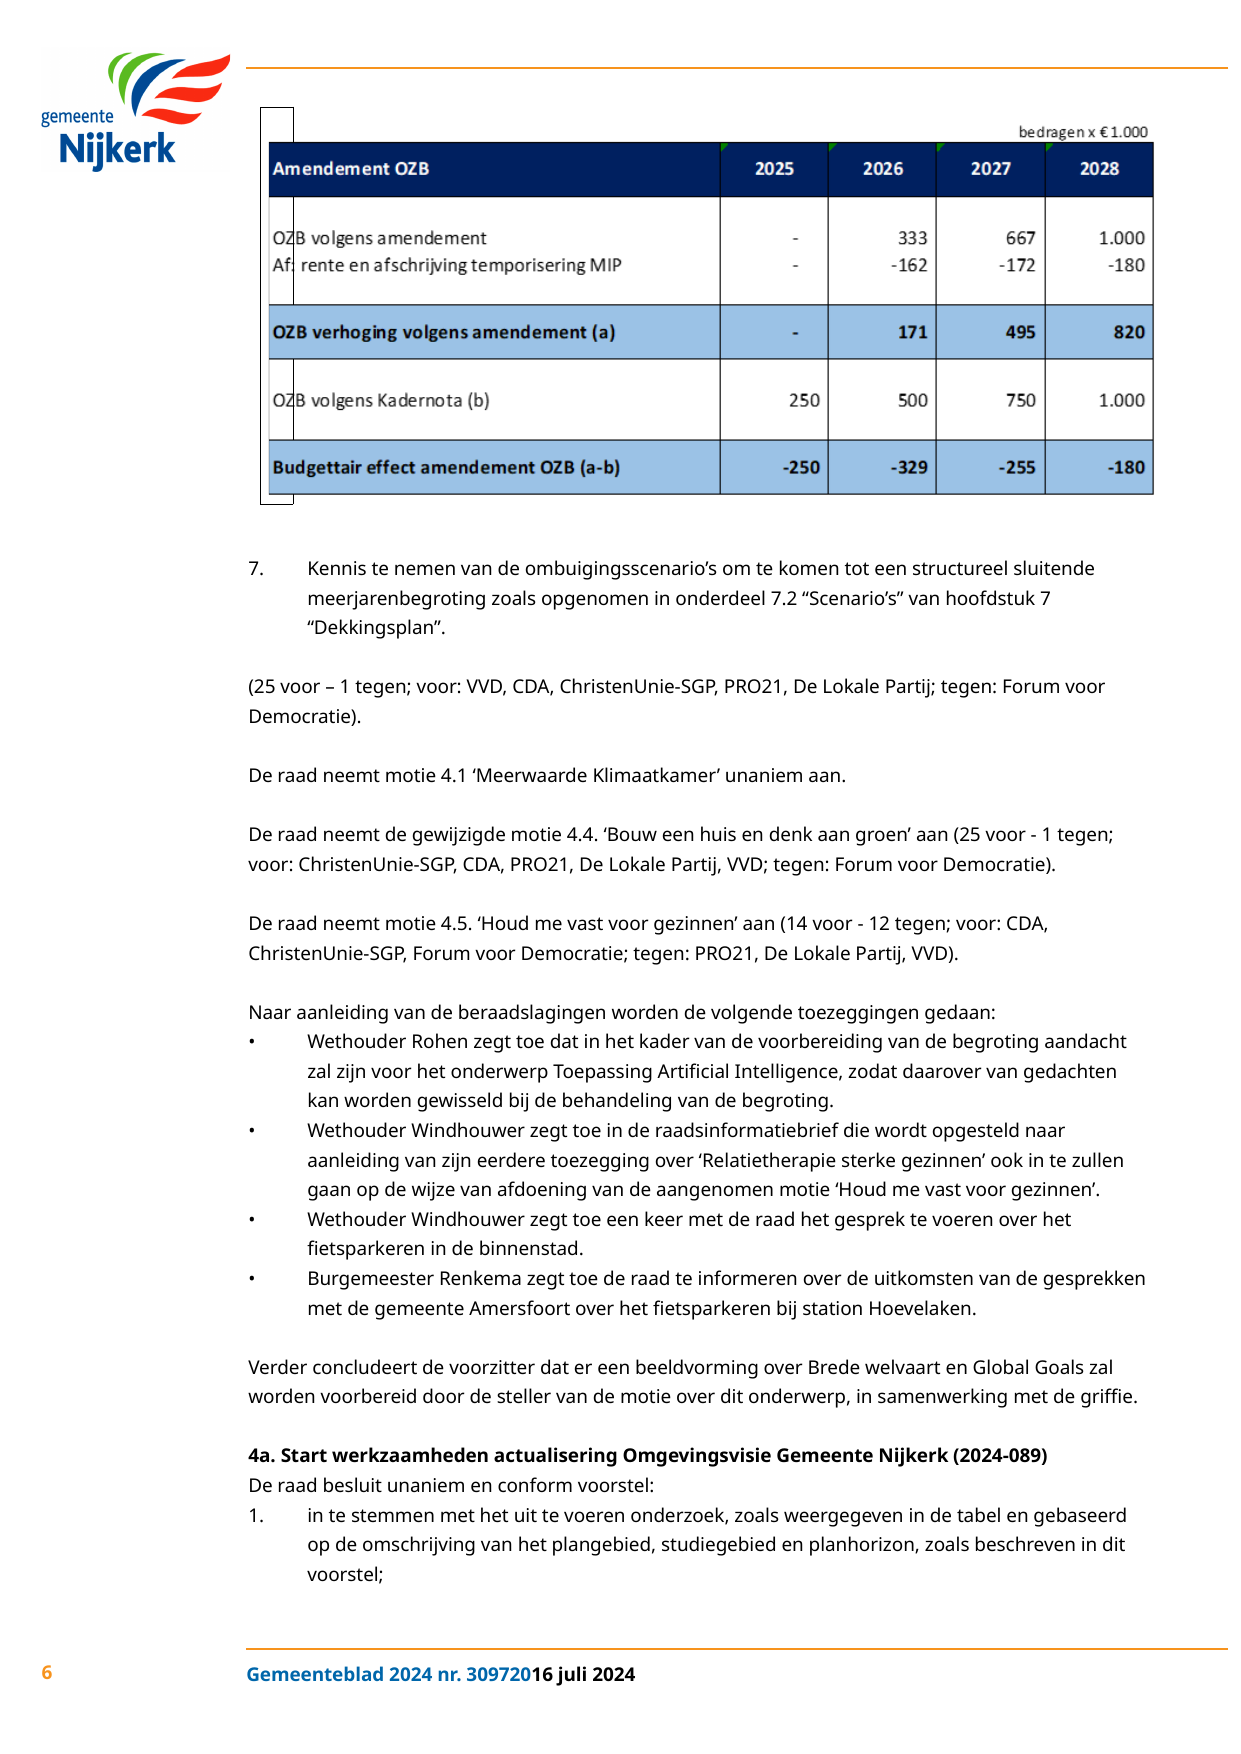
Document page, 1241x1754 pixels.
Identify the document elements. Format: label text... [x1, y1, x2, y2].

list Wethouder Windhouwer zegt toe in de raadsinformatiebrief die wordt opgesteld naar aanleiding van zijn eerdere toezegging over ‘Relatietherapie sterke gezinnen’ ook in te zullen gaan op de wijze van afdoening van de aangenomen motie ‘Houd me vast voor gezinnen’. [248, 1117, 1152, 1202]
list Burgemeester Renkema zegt toe de raad te informeren over de uitkomsten van de gesprekken met de gemeente Amersfoort over het fietsparkeren bij station Hoevelaken. [248, 1265, 1152, 1321]
picture [268, 115, 1155, 496]
text De raad besluit unaniem en conform voorstel: [248, 1472, 1152, 1498]
list Wethouder Rohen zegt toe dat in het kader van de voorbereiding van de begroting aandacht zal zijn voor het onderwerp Toepassing Artificial Intelligence, zodat daarover van gedachten kan worden gewisseld bij de behandeling van de begroting. [248, 1028, 1152, 1113]
list Wethouder Windhouwer zegt toe een keer met de raad het gesprek te voeren over het fietsparkeren in de binnenstad. [248, 1206, 1152, 1261]
list in te stemmen met het uit te voeren onderzoek, zoals weergegeven in de tabel en gebaseerd op de omschrijving van het plangebied, studiegebied en planhorizon, zoals beschreven in dit voorstel; [248, 1502, 1152, 1587]
text De raad neemt de gewijzigde motie 4.4. ‘Bouw een huis en denk aan groen’ aan (25 voor - 1 tegen; voor: ChristenUnie-SGP, CDA, PRO21, De Lokale Partij, VVD; tegen: Forum voor Democratie). [248, 821, 1152, 877]
list Kennis te nemen van de ombuigingsscenario’s om te komen tot een structureel sluitende meerjarenbegroting zoals opgenomen in onderdeel 7.2 “Scenario’s” van hoofdstuk 7 “Dekkingsplan”. [248, 555, 1152, 640]
text De raad neemt motie 4.1 ‘Meerwaarde Klimaatkamer’ unaniem aan. [248, 762, 1152, 788]
text Naar aanleiding van de beraadslagingen worden de volgende toezeggingen gedaan: [248, 999, 1152, 1025]
text De raad neemt motie 4.5. ‘Houd me vast voor gezinnen’ aan (14 voor - 12 tegen; voor: CDA, ChristenUnie-SGP, Forum voor Democratie; tegen: PRO21, De Lokale Partij, VVD). [248, 910, 1152, 966]
text (25 voor – 1 tegen; voor: VVD, CDA, ChristenUnie-SGP, PRO21, De Lokale Partij; tegen: Forum voor Democratie). [248, 673, 1152, 729]
text 4a. Start werkzaamheden actualisering Omgevingsvisie Gemeente Nijkerk (2024-089) [248, 1443, 1152, 1468]
text Verder concludeert de voorzitter dat er een beeldvorming over Brede welvaart en Global Goals zal worden voorbereid door de steller van de motie over dit onderwerp, in samenwerking met de griffie. [248, 1354, 1152, 1409]
picture [41, 47, 231, 172]
